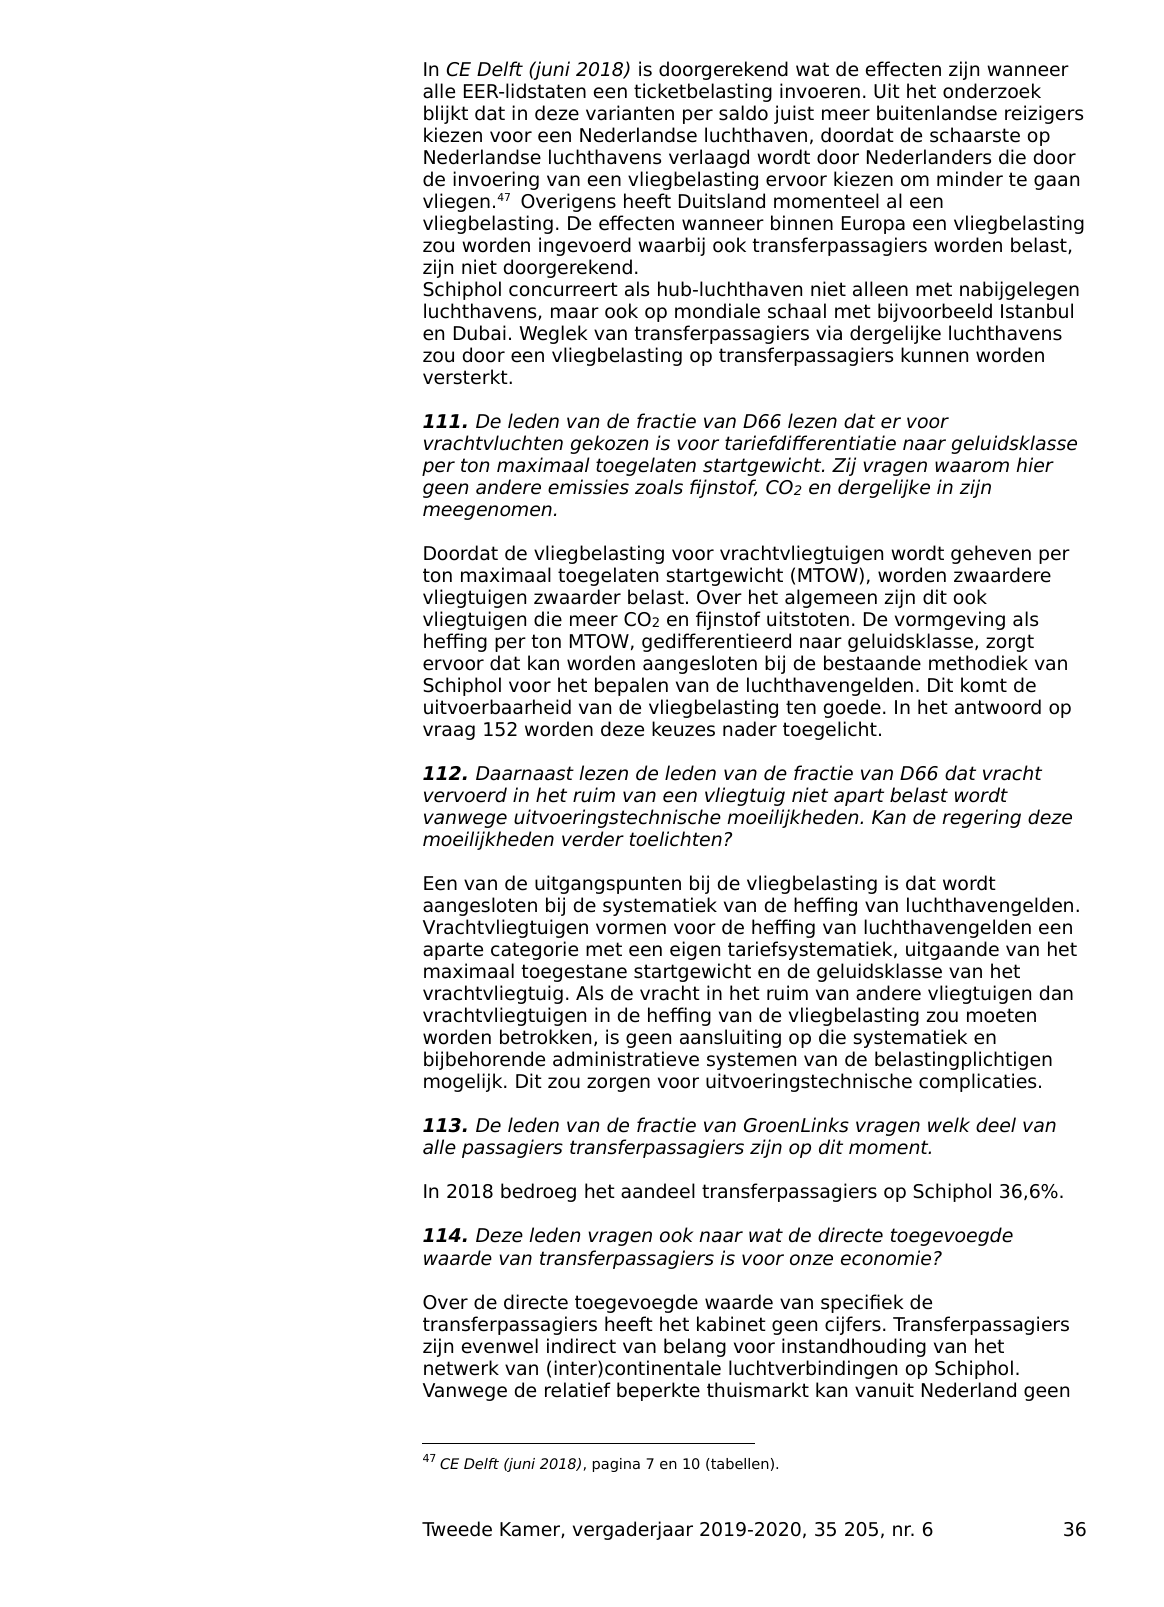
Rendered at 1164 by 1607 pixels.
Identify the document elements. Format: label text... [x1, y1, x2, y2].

text Doordat de vliegbelasting voor vrachtvliegtuigen wordt geheven per ton maximaal toegelaten startgewicht (MTOW), worden zwaardere vliegtuigen zwaarder belast. Over het algemeen zijn dit ook vliegtuigen die meer CO2 en fijnstof uitstoten. De vormgeving als heffing per ton MTOW, gedifferentieerd naar geluidsklasse, zorgt ervoor dat kan worden aangesloten bij de bestaande methodiek van Schiphol voor het bepalen van de luchthavengelden. Dit komt de uitvoerbaarheid van de vliegbelasting ten goede. In het antwoord op vraag 152 worden deze keuzes nader toegelicht. [422, 543, 1087, 741]
subtitle 114. Deze leden vragen ook naar wat de directe toegevoegde waarde van transferpassagiers is voor onze economie? [422, 1225, 1087, 1269]
text In 2018 bedroeg het aandeel transferpassagiers op Schiphol 36,6%. [422, 1181, 1087, 1203]
text In CE Delft (juni 2018) is doorgerekend wat de effecten zijn wanneer alle EER-lidstaten een ticketbelasting invoeren. Uit het onderzoek blijkt dat in deze varianten per saldo juist meer buitenlandse reizigers kiezen voor een Nederlandse luchthaven, doordat de schaarste op Nederlandse luchthavens verlaagd wordt door Nederlanders die door de invoering van een vliegbelasting ervoor kiezen om minder te gaan vliegen. Overigens heeft Duitsland momenteel al een vliegbelasting. De effecten wanneer binnen Europa een vliegbelasting zou worden ingevoerd waarbij ook transferpassagiers worden belast, zijn niet doorgerekend. [422, 59, 1087, 279]
text Schiphol concurreert als hub-luchthaven niet alleen met nabijgelegen luchthavens, maar ook op mondiale schaal met bijvoorbeeld Istanbul en Dubai. Weglek van transferpassagiers via dergelijke luchthavens zou door een vliegbelasting op transferpassagiers kunnen worden versterkt. [422, 279, 1087, 389]
text Een van de uitgangspunten bij de vliegbelasting is dat wordt aangesloten bij de systematiek van de heffing van luchthavengelden. Vrachtvliegtuigen vormen voor de heffing van luchthavengelden een aparte categorie met een eigen tariefsystematiek, uitgaande van het maximaal toegestane startgewicht en de geluidsklasse van het vrachtvliegtuig. Als de vracht in het ruim van andere vliegtuigen dan vrachtvliegtuigen in de heffing van de vliegbelasting zou moeten worden betrokken, is geen aansluiting op die systematiek en bijbehorende administratieve systemen van de belastingplichtigen mogelijk. Dit zou zorgen voor uitvoeringstechnische complicaties. [422, 873, 1087, 1093]
text Over de directe toegevoegde waarde van specifiek de transferpassagiers heeft het kabinet geen cijfers. Transferpassagiers zijn evenwel indirect van belang voor instandhouding van het netwerk van (inter)continentale luchtverbindingen op Schiphol. Vanwege de relatief beperkte thuismarkt kan vanuit Nederland geen [422, 1292, 1087, 1401]
text CE Delft (juni 2018), pagina 7 en 10 (tabellen). [422, 1452, 1087, 1474]
subtitle 113. De leden van de fractie van GroenLinks vragen welk deel van alle passagiers transferpassagiers zijn op dit moment. [422, 1115, 1087, 1159]
subtitle 111. De leden van de fractie van D66 lezen dat er voor vrachtvluchten gekozen is voor tariefdifferentiatie naar geluidsklasse per ton maximaal toegelaten startgewicht. Zij vragen waarom hier geen andere emissies zoals fijnstof, CO2 en dergelijke in zijn meegenomen. [422, 411, 1087, 521]
subtitle 112. Daarnaast lezen de leden van de fractie van D66 dat vracht vervoerd in het ruim van een vliegtuig niet apart belast wordt vanwege uitvoeringstechnische moeilijkheden. Kan de regering deze moeilijkheden verder toelichten? [422, 763, 1087, 851]
